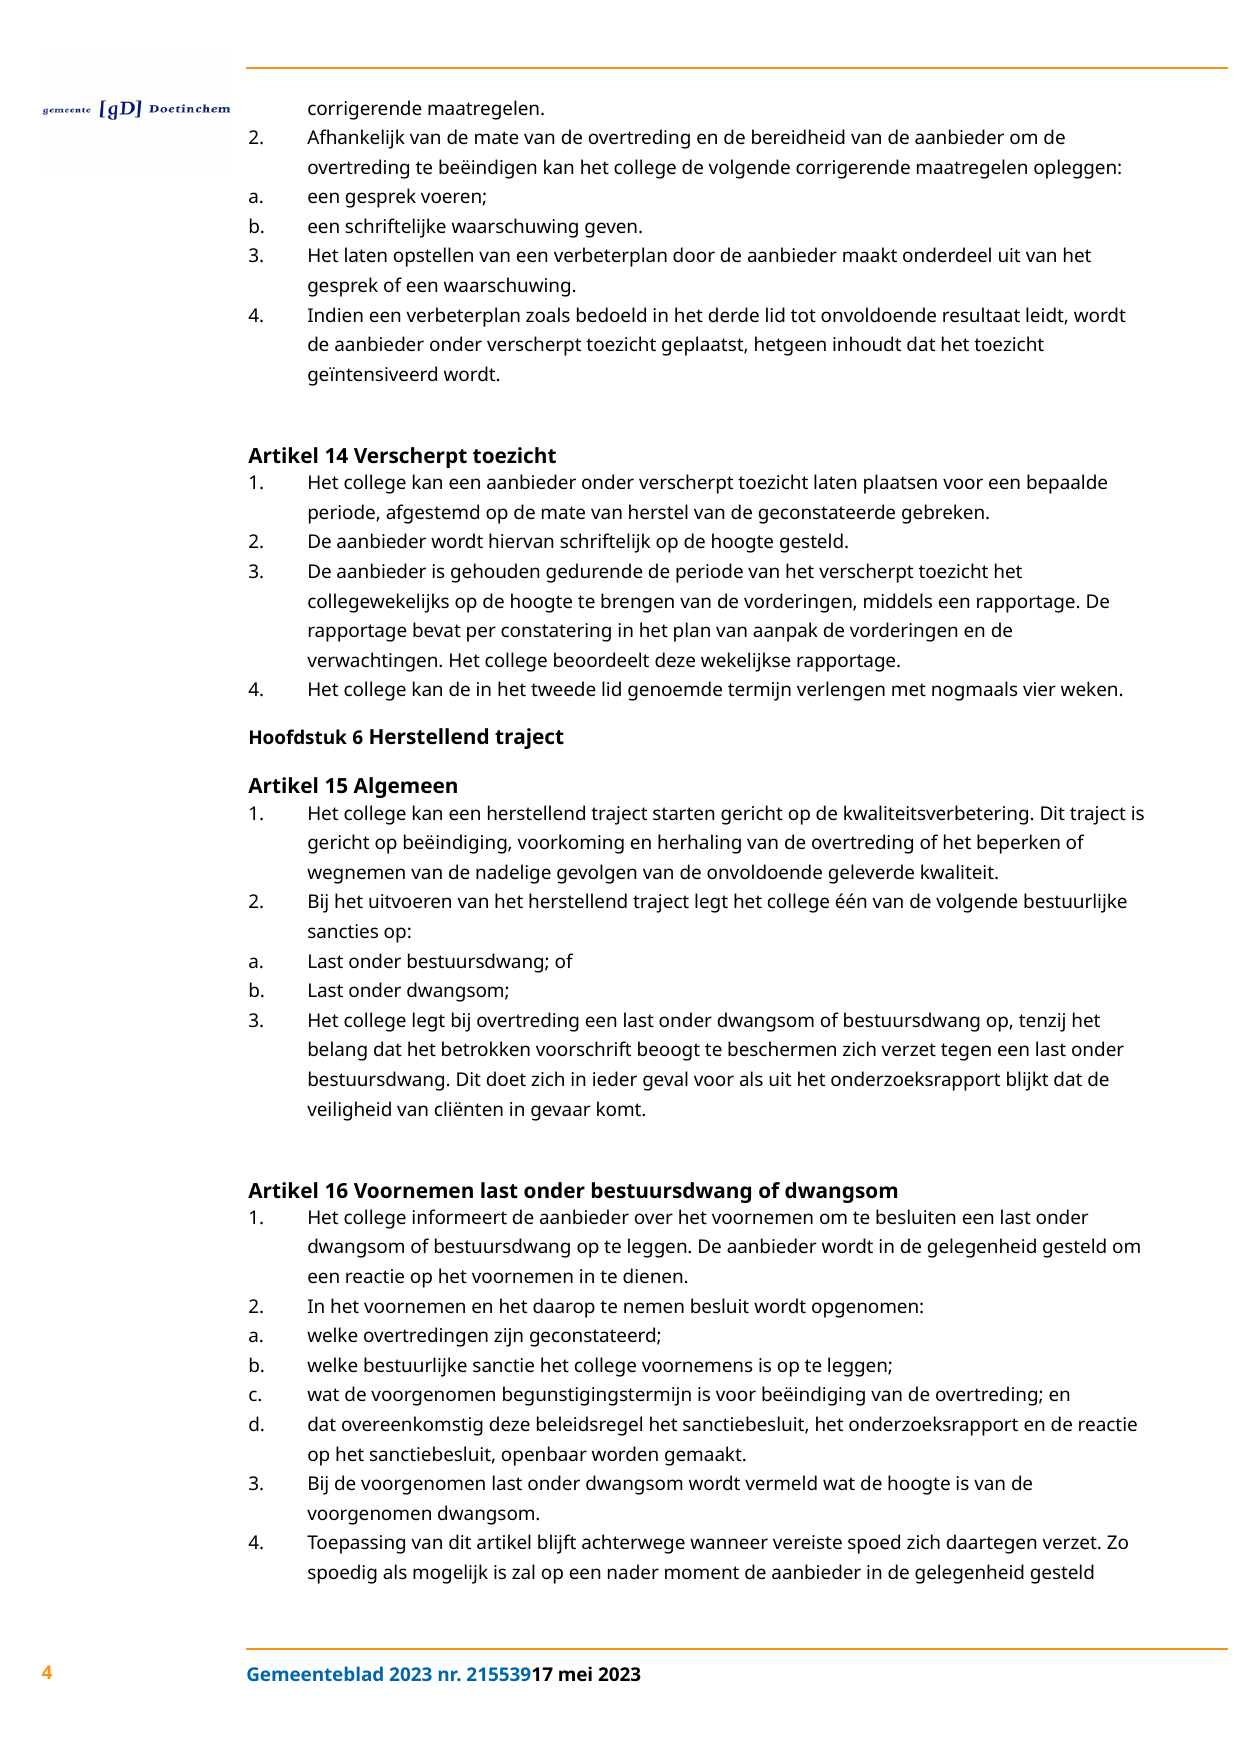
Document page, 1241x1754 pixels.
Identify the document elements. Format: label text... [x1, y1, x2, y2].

list Last onder bestuursdwang; of [248, 948, 1152, 973]
list Bij het uitvoeren van het herstellend traject legt het college één van de volgende bestuurlijke sancties op: [248, 889, 1152, 944]
picture [41, 47, 231, 172]
text Artikel 14 Verscherpt toezicht [248, 441, 1152, 469]
list Het college kan de in het tweede lid genoemde termijn verlengen met nogmaals vier weken. [248, 677, 1152, 702]
list welke overtredingen zijn geconstateerd; [248, 1322, 1152, 1348]
list dat overeenkomstig deze beleidsregel het sanctiebesluit, het onderzoeksrapport en de reactie op het sanctiebesluit, openbaar worden gemaakt. [248, 1411, 1152, 1467]
list wat de voorgenomen begunstigingstermijn is voor beëindiging van de overtreding; en [248, 1382, 1152, 1407]
list Last onder dwangsom; [248, 977, 1152, 1003]
list Indien een verbeterplan zoals bedoeld in het derde lid tot onvoldoende resultaat leidt, wordt de aanbieder onder verscherpt toezicht geplaatst, hetgeen inhoudt dat het toezicht geïntensiveerd wordt. [248, 302, 1152, 387]
list een schriftelijke waarschuwing geven. [248, 213, 1152, 239]
list Het college legt bij overtreding een last onder dwangsom of bestuursdwang op, tenzij het belang dat het betrokken voorschrift beoogt te beschermen zich verzet tegen een last onder bestuursdwang. Dit doet zich in ieder geval voor als uit het onderzoeksrapport blijkt dat de veiligheid van cliënten in gevaar komt. [248, 1007, 1152, 1121]
list Toepassing van dit artikel blijft achterwege wanneer vereiste spoed zich daartegen verzet. Zo spoedig als mogelijk is zal op een nader moment de aanbieder in de gelegenheid gesteld [248, 1529, 1152, 1585]
list Het college informeert de aanbieder over het voornemen om te besluiten een last onder dwangsom of bestuursdwang op te leggen. De aanbieder wordt in de gelegenheid gesteld om een reactie op het voornemen in te dienen. [248, 1204, 1152, 1289]
list Bij de voorgenomen last onder dwangsom wordt vermeld wat de hoogte is van de voorgenomen dwangsom. [248, 1470, 1152, 1526]
list Het college kan een herstellend traject starten gericht op de kwaliteitsverbetering. Dit traject is gericht op beëindiging, voorkoming en herhaling van de overtreding of het beperken of wegnemen van de nadelige gevolgen van de onvoldoende geleverde kwaliteit. [248, 800, 1152, 885]
list De aanbieder wordt hiervan schriftelijk op de hoogte gesteld. [248, 529, 1152, 554]
list Het laten opstellen van een verbeterplan door de aanbieder maakt onderdeel uit van het gesprek of een waarschuwing. [248, 243, 1152, 298]
list De aanbieder is gehouden gedurende de periode van het verscherpt toezicht het collegewekelijks op de hoogte te brengen van de vorderingen, middels een rapportage. De rapportage bevat per constatering in het plan van aanpak de vorderingen en de verwachtingen. Het college beoordeelt deze wekelijkse rapportage. [248, 558, 1152, 673]
list Afhankelijk van de mate van de overtreding en de bereidheid van de aanbieder om de overtreding te beëindigen kan het college de volgende corrigerende maatregelen opleggen: [248, 124, 1152, 180]
text Artikel 16 Voornemen last onder bestuursdwang of dwangsom [248, 1176, 1152, 1204]
list welke bestuurlijke sanctie het college voornemens is op te leggen; [248, 1352, 1152, 1378]
text Hoofdstuk 6 Herstellend traject [248, 722, 1152, 751]
list In het voornemen en het daarop te nemen besluit wordt opgenomen: [248, 1293, 1152, 1319]
list Het college kan een aanbieder onder verscherpt toezicht laten plaatsen voor een bepaalde periode, afgestemd op de mate van herstel van de geconstateerde gebreken. [248, 469, 1152, 525]
list een gesprek voeren; [248, 183, 1152, 209]
list corrigerende maatregelen. [248, 95, 1152, 121]
text Artikel 15 Algemeen [248, 771, 1152, 800]
